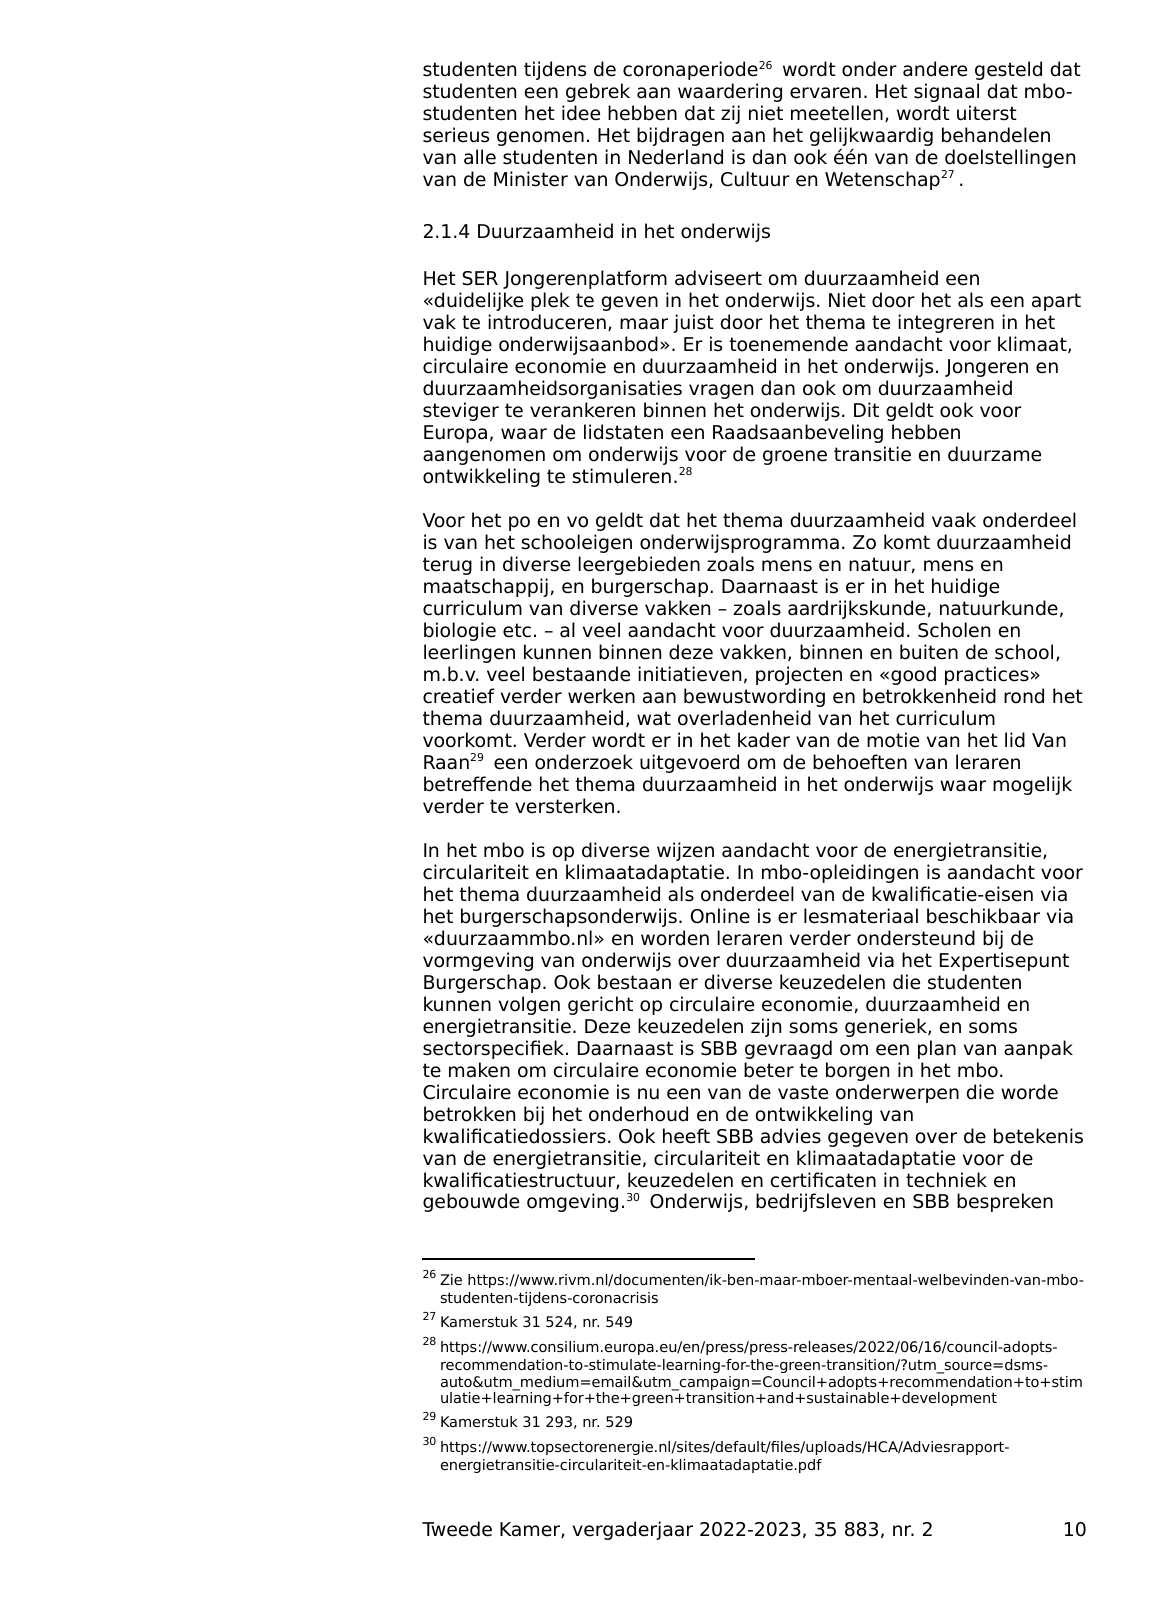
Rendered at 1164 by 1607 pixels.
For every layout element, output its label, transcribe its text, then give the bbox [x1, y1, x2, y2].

text https://www.consilium.europa.eu/en/press/press-releases/2022/06/16/council-adopts-recommendation-to-stimulate-learning-for-the-green-transition/?utm_source=dsms-auto&utm_medium=email&utm_campaign=Council+adopts+recommendation+to+stimulatie+learning+for+the+green+transition+and+sustainable+development [422, 1335, 1087, 1407]
subtitle 2.1.4 Duurzaamheid in het onderwijs [422, 221, 1087, 243]
text https://www.topsectorenergie.nl/sites/default/files/uploads/HCA/Adviesrapport-energietransitie-circulariteit-en-klimaatadaptatie.pdf [422, 1435, 1087, 1474]
text Het SER Jongerenplatform adviseert om duurzaamheid een «duidelijke plek te geven in het onderwijs. Niet door het als een apart vak te introduceren, maar juist door het thema te integreren in het huidige onderwijsaanbod». Er is toenemende aandacht voor klimaat, circulaire economie en duurzaamheid in het onderwijs. Jongeren en duurzaamheidsorganisaties vragen dan ook om duurzaamheid steviger te verankeren binnen het onderwijs. Dit geldt ook voor Europa, waar de lidstaten een Raadsaanbeveling hebben aangenomen om onderwijs voor de groene transitie en duurzame ontwikkeling te stimuleren. [422, 268, 1087, 488]
text Zie https://www.rivm.nl/documenten/ik-ben-maar-mboer-mentaal-welbevinden-van-mbo-studenten-tijdens-coronacrisis [422, 1268, 1087, 1307]
text Kamerstuk 31 293, nr. 529 [422, 1410, 1087, 1432]
text Voor het po en vo geldt dat het thema duurzaamheid vaak onderdeel is van het schooleigen onderwijsprogramma. Zo komt duurzaamheid terug in diverse leergebieden zoals mens en natuur, mens en maatschappij, en burgerschap. Daarnaast is er in het huidige curriculum van diverse vakken – zoals aardrijkskunde, natuurkunde, biologie etc. – al veel aandacht voor duurzaamheid. Scholen en leerlingen kunnen binnen deze vakken, binnen en buiten de school, m.b.v. veel bestaande initiatieven, projecten en «good practices» creatief verder werken aan bewustwording en betrokkenheid rond het thema duurzaamheid, wat overladenheid van het curriculum voorkomt. Verder wordt er in het kader van de motie van het lid Van Raan een onderzoek uitgevoerd om de behoeften van leraren betreffende het thema duurzaamheid in het onderwijs waar mogelijk verder te versterken. [422, 510, 1087, 818]
text In het mbo is op diverse wijzen aandacht voor de energietransitie, circulariteit en klimaatadaptatie. In mbo-opleidingen is aandacht voor het thema duurzaamheid als onderdeel van de kwalificatie-eisen via het burgerschapsonderwijs. Online is er lesmateriaal beschikbaar via «duurzaammbo.nl» en worden leraren verder ondersteund bij de vormgeving van onderwijs over duurzaamheid via het Expertisepunt Burgerschap. Ook bestaan er diverse keuzedelen die studenten kunnen volgen gericht op circulaire economie, duurzaamheid en energietransitie. Deze keuzedelen zijn soms generiek, en soms sectorspecifiek. Daarnaast is SBB gevraagd om een plan van aanpak te maken om circulaire economie beter te borgen in het mbo. Circulaire economie is nu een van de vaste onderwerpen die worde betrokken bij het onderhoud en de ontwikkeling van kwalificatiedossiers. Ook heeft SBB advies gegeven over de betekenis van de energietransitie, circulariteit en klimaatadaptatie voor de kwalificatiestructuur, keuzedelen en certificaten in techniek en gebouwde omgeving. Onderwijs, bedrijfsleven en SBB bespreken [422, 840, 1087, 1213]
text studenten tijdens de coronaperiode wordt onder andere gesteld dat studenten een gebrek aan waardering ervaren. Het signaal dat mbo-studenten het idee hebben dat zij niet meetellen, wordt uiterst serieus genomen. Het bijdragen aan het gelijkwaardig behandelen van alle studenten in Nederland is dan ook één van de doelstellingen van de Minister van Onderwijs, Cultuur en Wetenschap. [422, 59, 1087, 191]
text Kamerstuk 31 524, nr. 549 [422, 1310, 1087, 1332]
